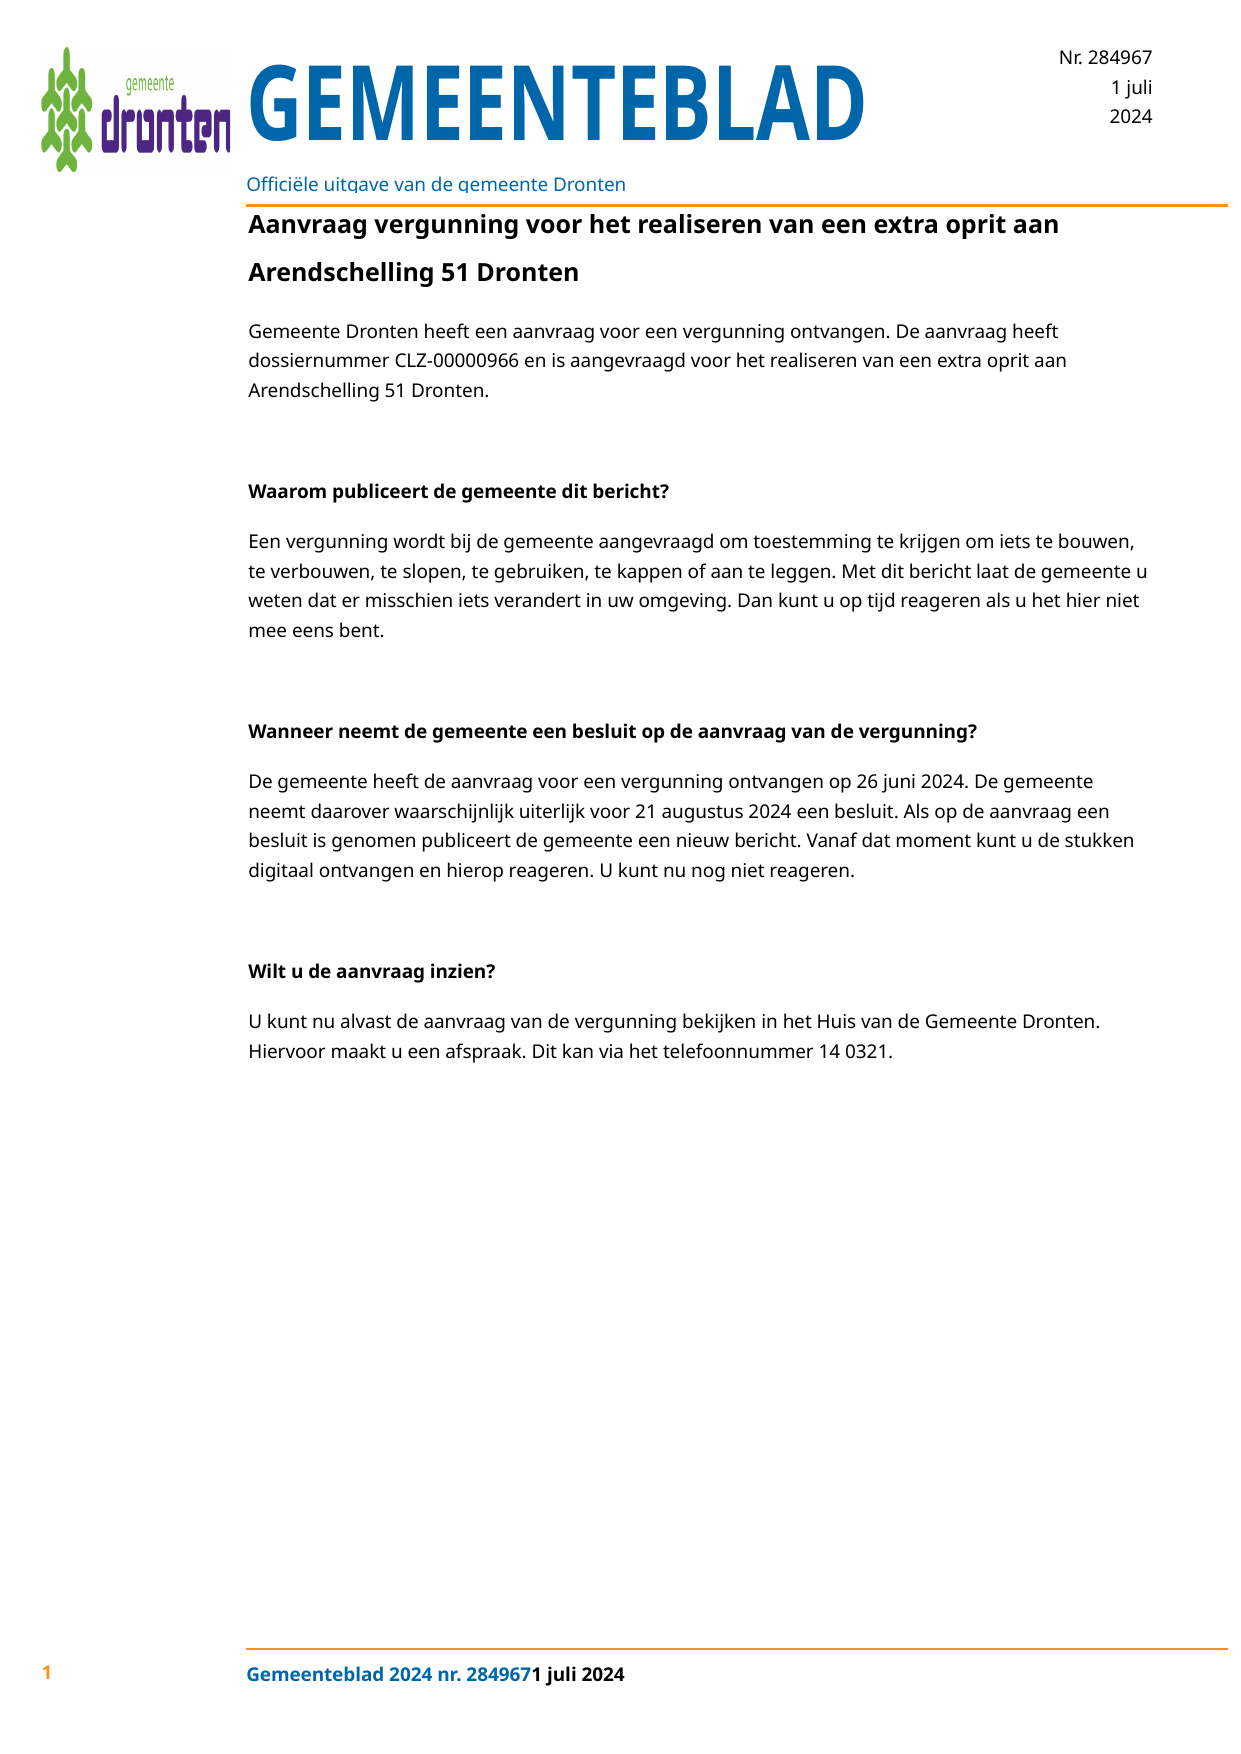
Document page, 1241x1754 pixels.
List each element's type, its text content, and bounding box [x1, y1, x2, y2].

text Waarom publiceert de gemeente dit bericht? [248, 478, 1152, 504]
picture [41, 47, 231, 172]
text U kunt nu alvast de aanvraag van de vergunning bekijken in het Huis van de Gemeente Dronten. Hiervoor maakt u een afspraak. Dit kan via het telefoonnummer 14 0321. [248, 1008, 1152, 1064]
text Aanvraag vergunning voor het realiseren van een extra oprit aan Arendschelling 51 Dronten [248, 207, 1152, 288]
text Een vergunning wordt bij de gemeente aangevraagd om toestemming te krijgen om iets te bouwen, te verbouwen, te slopen, te gebruiken, te kappen of aan te leggen. Met dit bericht laat de gemeente u weten dat er misschien iets verandert in uw omgeving. Dan kunt u op tijd reageren als u het hier niet mee eens bent. [248, 528, 1152, 643]
text Gemeente Dronten heeft een aanvraag voor een vergunning ontvangen. De aanvraag heeft dossiernummer CLZ-00000966 en is aangevraagd voor het realiseren van een extra oprit aan Arendschelling 51 Dronten. [248, 318, 1152, 403]
text Wilt u de aanvraag inzien? [248, 958, 1152, 984]
text De gemeente heeft de aanvraag voor een vergunning ontvangen op 26 juni 2024. De gemeente neemt daarover waarschijnlijk uiterlijk voor 21 augustus 2024 een besluit. Als op de aanvraag een besluit is genomen publiceert de gemeente een nieuw bericht. Vanaf dat moment kunt u de stukken digitaal ontvangen en hierop reageren. U kunt nu nog niet reageren. [248, 768, 1152, 883]
text Wanneer neemt de gemeente een besluit op de aanvraag van de vergunning? [248, 718, 1152, 744]
